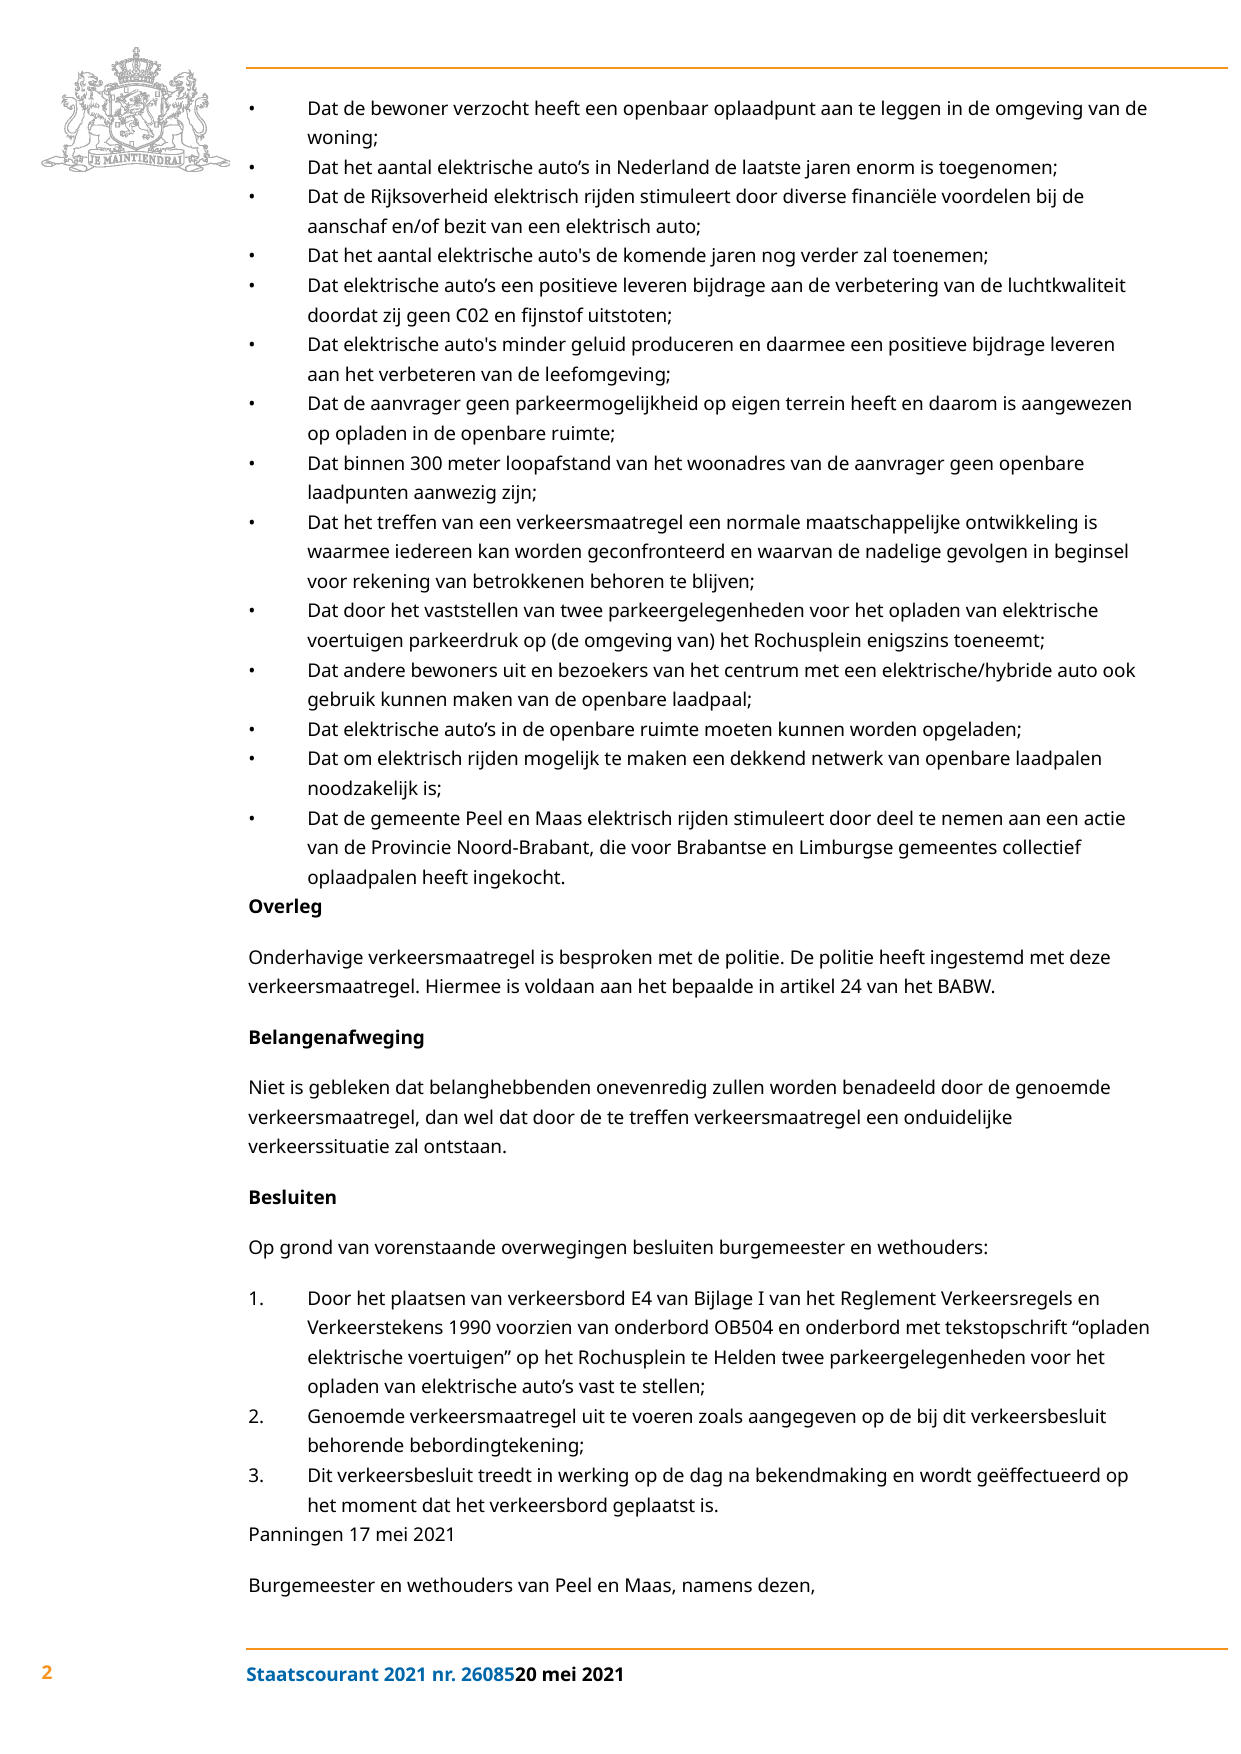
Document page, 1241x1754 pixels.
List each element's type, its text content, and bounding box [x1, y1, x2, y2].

list Dat elektrische auto's minder geluid produceren en daarmee een positieve bijdrage leveren aan het verbeteren van de leefomgeving; [248, 331, 1152, 387]
text Niet is gebleken dat belanghebbenden onevenredig zullen worden benadeeld door de genoemde verkeersmaatregel, dan wel dat door de te treffen verkeersmaatregel een onduidelijke verkeerssituatie zal ontstaan. [248, 1074, 1152, 1159]
picture [41, 47, 231, 172]
text Overleg [248, 893, 1152, 919]
list Dat de bewoner verzocht heeft een openbaar oplaadpunt aan te leggen in de omgeving van de woning; [248, 95, 1152, 150]
list Dat door het vaststellen van twee parkeergelegenheden voor het opladen van elektrische voertuigen parkeerdruk op (de omgeving van) het Rochusplein enigszins toeneemt; [248, 598, 1152, 653]
text Panningen 17 mei 2021 [248, 1521, 1152, 1547]
text Onderhavige verkeersmaatregel is besproken met de politie. De politie heeft ingestemd met deze verkeersmaatregel. Hiermee is voldaan aan het bepaalde in artikel 24 van het BABW. [248, 944, 1152, 999]
list Door het plaatsen van verkeersbord E4 van Bijlage I van het Reglement Verkeersregels en Verkeerstekens 1990 voorzien van onderbord OB504 en onderbord met tekstopschrift “opladen elektrische voertuigen” op het Rochusplein te Helden twee parkeergelegenheden voor het opladen van elektrische auto’s vast te stellen; [248, 1285, 1152, 1399]
list Dat het aantal elektrische auto’s in Nederland de laatste jaren enorm is toegenomen; [248, 154, 1152, 180]
text Burgemeester en wethouders van Peel en Maas, namens dezen, [248, 1572, 1152, 1598]
list Dat de gemeente Peel en Maas elektrisch rijden stimuleert door deel te nemen aan een actie van de Provincie Noord-Brabant, die voor Brabantse en Limburgse gemeentes collectief oplaadpalen heeft ingekocht. [248, 805, 1152, 890]
list Dat de Rijksoverheid elektrisch rijden stimuleert door diverse financiële voordelen bij de aanschaf en/of bezit van een elektrisch auto; [248, 183, 1152, 239]
list Dat om elektrisch rijden mogelijk te maken een dekkend netwerk van openbare laadpalen noodzakelijk is; [248, 746, 1152, 801]
text Op grond van vorenstaande overwegingen besluiten burgemeester en wethouders: [248, 1234, 1152, 1260]
list Dat andere bewoners uit en bezoekers van het centrum met een elektrische/hybride auto ook gebruik kunnen maken van de openbare laadpaal; [248, 657, 1152, 712]
list Dat het aantal elektrische auto's de komende jaren nog verder zal toenemen; [248, 243, 1152, 268]
list Genoemde verkeersmaatregel uit te voeren zoals aangegeven op de bij dit verkeersbesluit behorende bebordingtekening; [248, 1403, 1152, 1458]
text Besluiten [248, 1184, 1152, 1210]
list Dat de aanvrager geen parkeermogelijkheid op eigen terrein heeft en daarom is aangewezen op opladen in de openbare ruimte; [248, 391, 1152, 446]
text Belangenafweging [248, 1024, 1152, 1050]
list Dat elektrische auto’s een positieve leveren bijdrage aan de verbetering van de luchtkwaliteit doordat zij geen C02 en fijnstof uitstoten; [248, 272, 1152, 328]
list Dat het treffen van een verkeersmaatregel een normale maatschappelijke ontwikkeling is waarmee iedereen kan worden geconfronteerd en waarvan de nadelige gevolgen in beginsel voor rekening van betrokkenen behoren te blijven; [248, 509, 1152, 594]
list Dat binnen 300 meter loopafstand van het woonadres van de aanvrager geen openbare laadpunten aanwezig zijn; [248, 450, 1152, 505]
list Dit verkeersbesluit treedt in werking op de dag na bekendmaking en wordt geëffectueerd op het moment dat het verkeersbord geplaatst is. [248, 1462, 1152, 1518]
list Dat elektrische auto’s in de openbare ruimte moeten kunnen worden opgeladen; [248, 716, 1152, 742]
